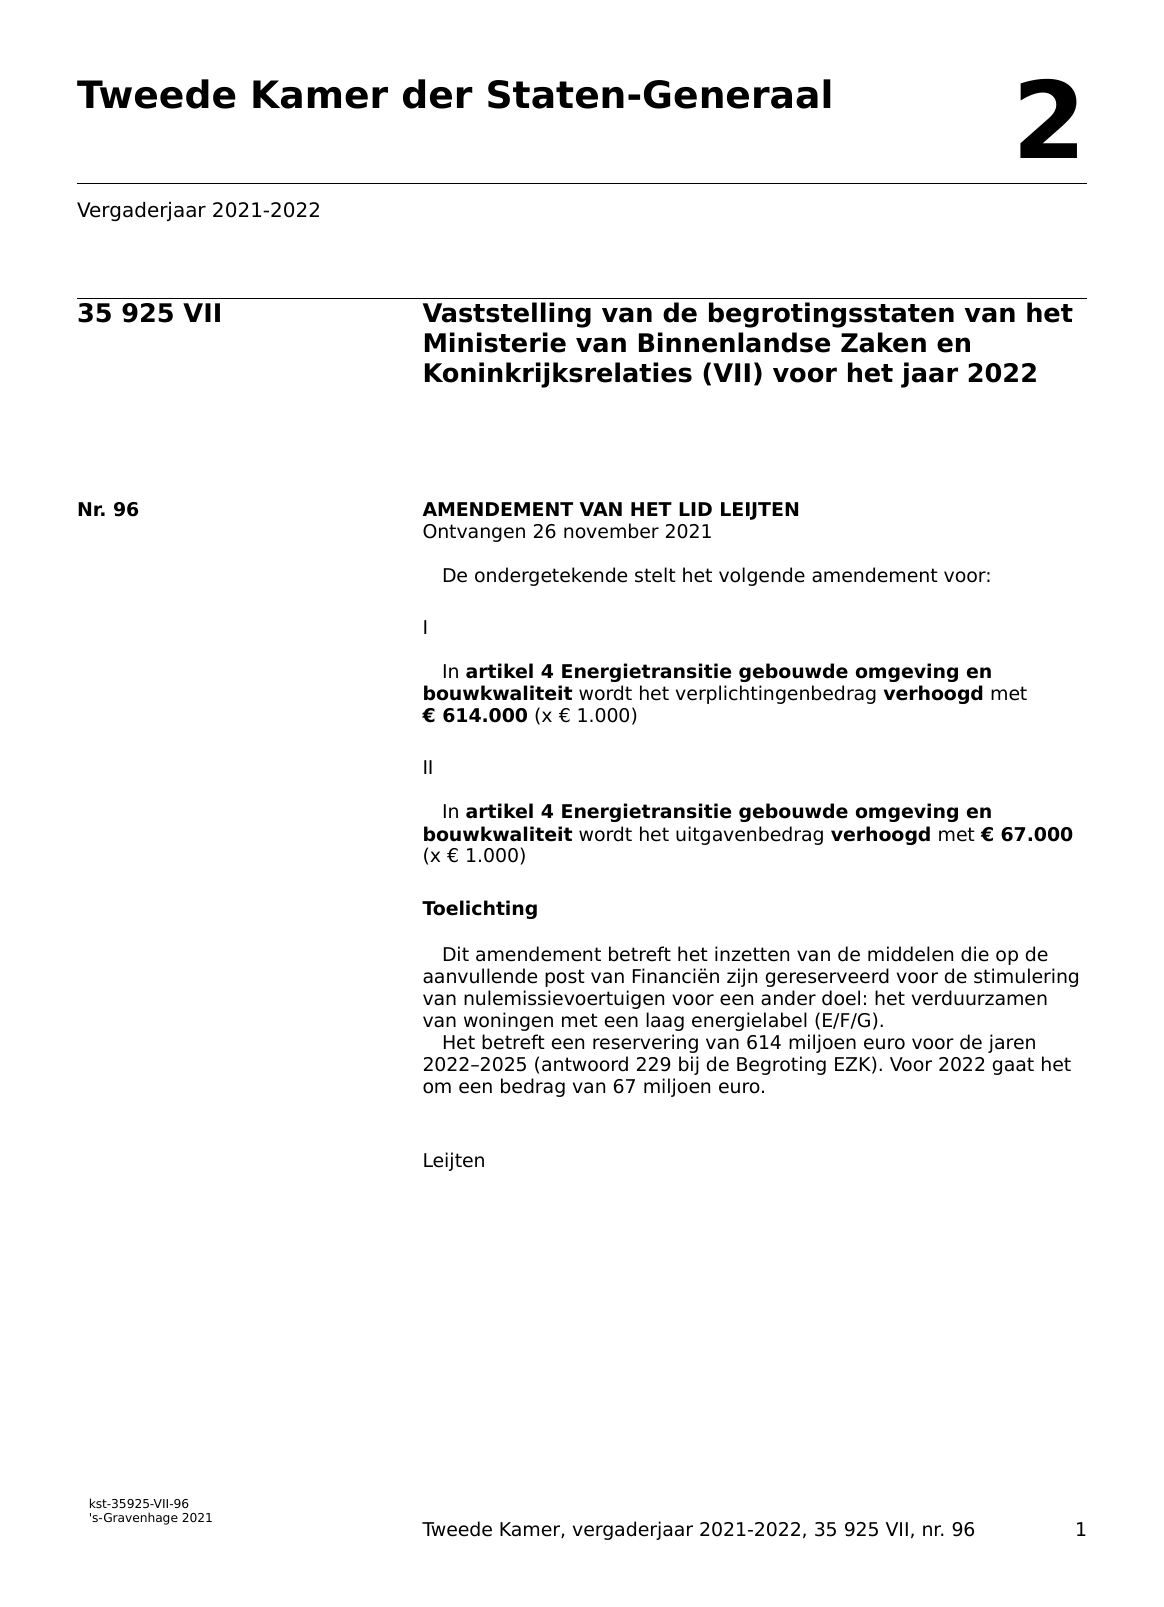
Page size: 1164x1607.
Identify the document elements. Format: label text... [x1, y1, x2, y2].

text kst-35925-VII-96 [88, 1497, 323, 1511]
text Ontvangen 26 november 2021 [422, 521, 1087, 543]
subtitle 35 925 VII Vaststelling van de begrotingsstaten van het Ministerie van Binnenlandse Zaken en Koninkrijksrelaties (VII) voor het jaar 2022 [77, 299, 1087, 388]
subtitle Nr. 96 AMENDEMENT VAN HET LID LEIJTEN [77, 499, 1087, 521]
subtitle I [422, 617, 1087, 639]
text 's-Gravenhage 2021 [88, 1511, 323, 1525]
table_header Tweede Kamer der Staten-Generaal [77, 59, 886, 183]
subtitle Toelichting [422, 897, 1087, 919]
table_header 2 [886, 59, 1087, 183]
text Leijten [422, 1128, 1087, 1172]
subtitle II [422, 757, 1087, 779]
text De ondergetekende stelt het volgende amendement voor: [422, 565, 1087, 587]
text Dit amendement betreft het inzetten van de middelen die op de aanvullende post van Financiën zijn gereserveerd voor de stimulering van nulemissievoertuigen voor een ander doel: het verduurzamen van woningen met een laag energielabel (E/F/G). [422, 944, 1087, 1032]
text In artikel 4 Energietransitie gebouwde omgeving en bouwkwaliteit wordt het uitgavenbedrag verhoogd met € 67.000 (x € 1.000) [422, 801, 1087, 867]
table_cell Vergaderjaar 2021-2022 [77, 184, 1087, 298]
text In artikel 4 Energietransitie gebouwde omgeving en bouwkwaliteit wordt het verplichtingenbedrag verhoogd met € 614.000 (x € 1.000) [422, 661, 1087, 727]
text Het betreft een reservering van 614 miljoen euro voor de jaren 2022–2025 (antwoord 229 bij de Begroting EZK). Voor 2022 gaat het om een bedrag van 67 miljoen euro. [422, 1032, 1087, 1098]
